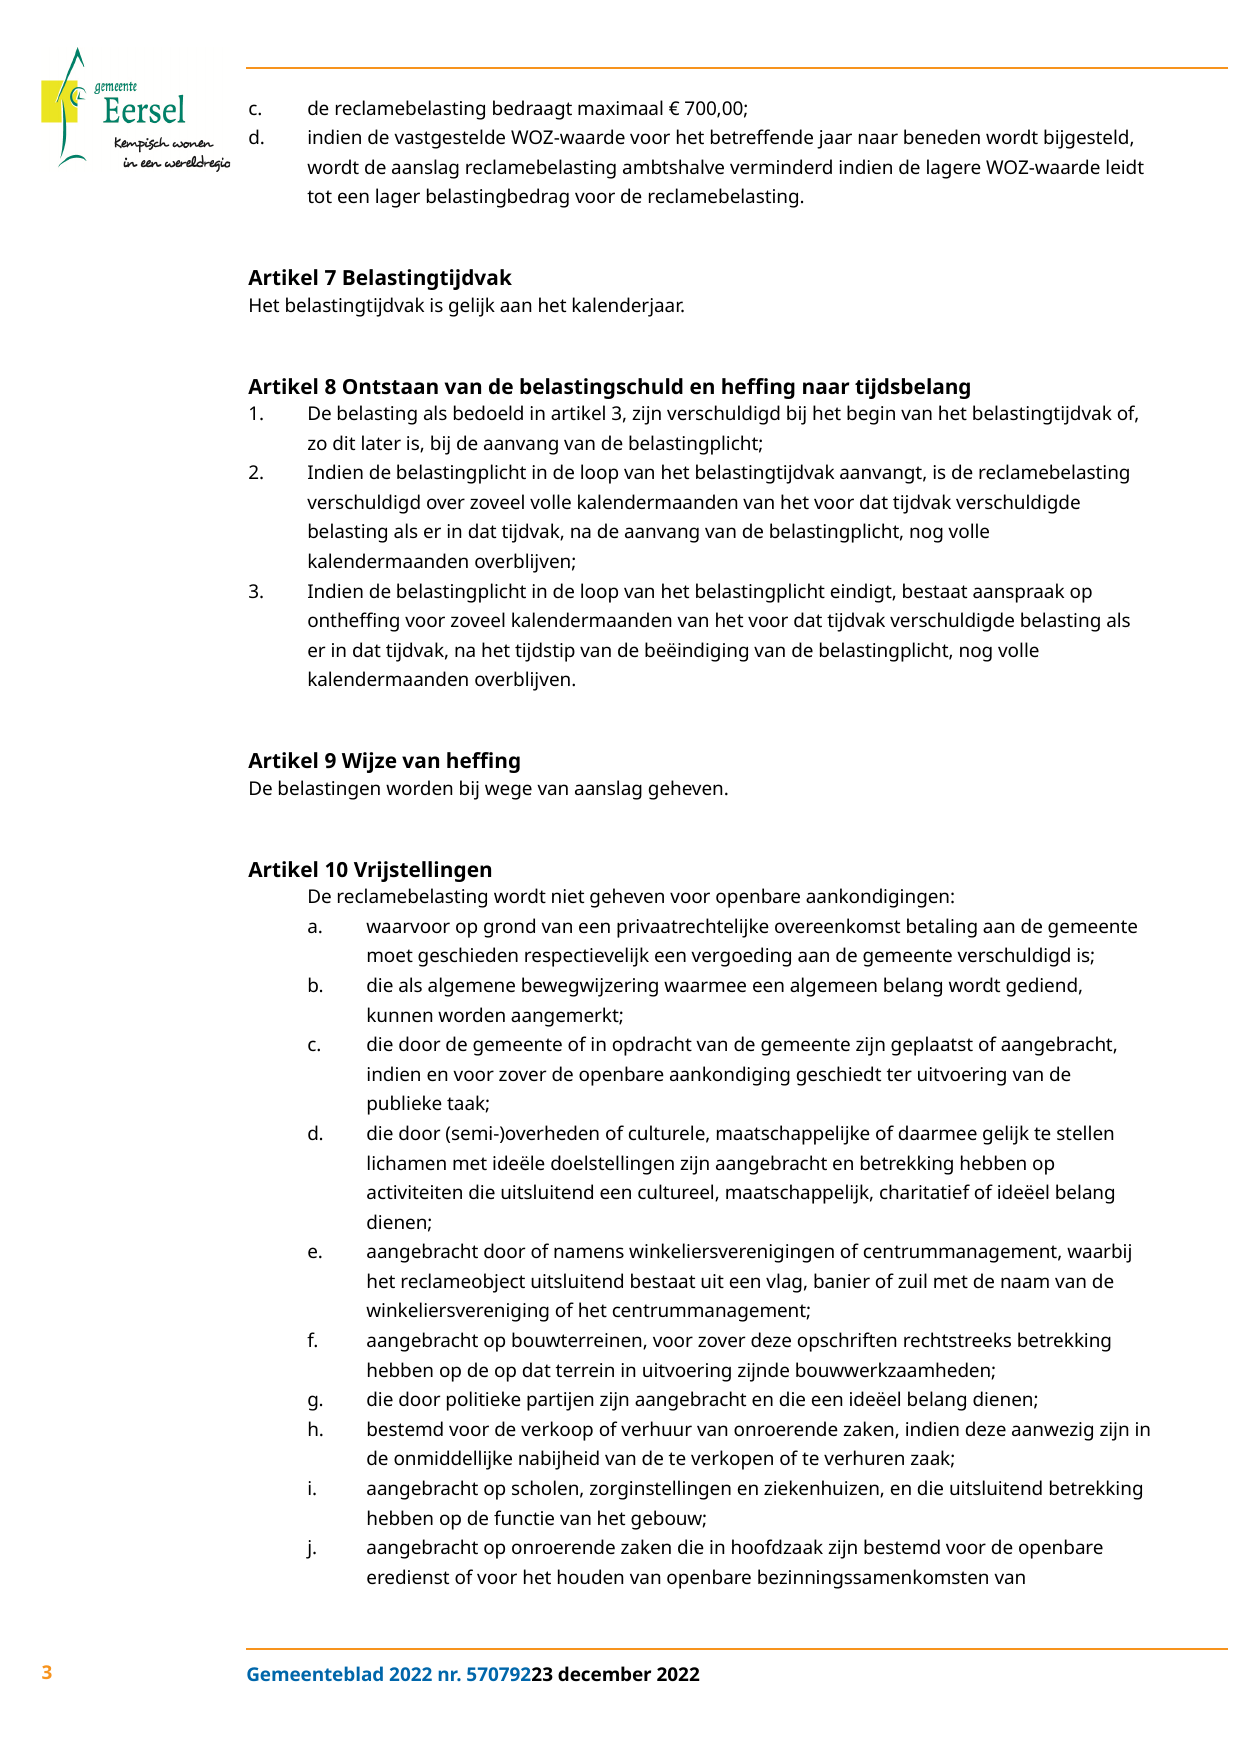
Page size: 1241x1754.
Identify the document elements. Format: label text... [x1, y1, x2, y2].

text De belastingen worden bij wege van aanslag geheven. [248, 775, 1152, 801]
list indien de vastgestelde WOZ-waarde voor het betreffende jaar naar beneden wordt bijgesteld, wordt de aanslag reclamebelasting ambtshalve verminderd indien de lagere WOZ-waarde leidt tot een lager belastingbedrag voor de reclamebelasting. [248, 124, 1152, 209]
list De belasting als bedoeld in artikel 3, zijn verschuldigd bij het begin van het belastingtijdvak of, zo dit later is, bij de aanvang van de belastingplicht; [248, 400, 1152, 456]
list die door de gemeente of in opdracht van de gemeente zijn geplaatst of aangebracht, indien en voor zover de openbare aankondiging geschiedt ter uitvoering van de publieke taak; [307, 1031, 1152, 1116]
list die door (semi-)overheden of culturele, maatschappelijke of daarmee gelijk te stellen lichamen met ideële doelstellingen zijn aangebracht en betrekking hebben op activiteiten die uitsluitend een cultureel, maatschappelijk, charitatief of ideëel belang dienen; [307, 1120, 1152, 1235]
text Artikel 10 Vrijstellingen [248, 855, 1152, 883]
picture [41, 47, 231, 172]
list Indien de belastingplicht in de loop van het belastingtijdvak aanvangt, is de reclamebelasting verschuldigd over zoveel volle kalendermaanden van het voor dat tijdvak verschuldigde belasting als er in dat tijdvak, na de aanvang van de belastingplicht, nog volle kalendermaanden overblijven; [248, 459, 1152, 574]
list die door politieke partijen zijn aangebracht en die een ideëel belang dienen; [307, 1386, 1152, 1412]
text Artikel 9 Wijze van heffing [248, 747, 1152, 775]
list bestemd voor de verkoop of verhuur van onroerende zaken, indien deze aanwezig zijn in de onmiddellijke nabijheid van de te verkopen of te verhuren zaak; [307, 1416, 1152, 1471]
list aangebracht op scholen, zorginstellingen en ziekenhuizen, en die uitsluitend betrekking hebben op de functie van het gebouw; [307, 1475, 1152, 1531]
list De reclamebelasting wordt niet geheven voor openbare aankondigingen: [248, 883, 1152, 909]
list aangebracht op bouwterreinen, voor zover deze opschriften rechtstreeks betrekking hebben op de op dat terrein in uitvoering zijnde bouwwerkzaamheden; [307, 1327, 1152, 1383]
text Artikel 8 Ontstaan van de belastingschuld en heffing naar tijdsbelang [248, 372, 1152, 400]
list aangebracht op onroerende zaken die in hoofdzaak zijn bestemd voor de openbare eredienst of voor het houden van openbare bezinningssamenkomsten van [307, 1534, 1152, 1590]
list Indien de belastingplicht in de loop van het belastingplicht eindigt, bestaat aanspraak op ontheffing voor zoveel kalendermaanden van het voor dat tijdvak verschuldigde belasting als er in dat tijdvak, na het tijdstip van de beëindiging van de belastingplicht, nog volle kalendermaanden overblijven. [248, 578, 1152, 692]
text Artikel 7 Belastingtijdvak [248, 263, 1152, 292]
list die als algemene bewegwijzering waarmee een algemeen belang wordt gediend, kunnen worden aangemerkt; [307, 972, 1152, 1028]
list aangebracht door of namens winkeliersverenigingen of centrummanagement, waarbij het reclameobject uitsluitend bestaat uit een vlag, banier of zuil met de naam van de winkeliersvereniging of het centrummanagement; [307, 1238, 1152, 1323]
text Het belastingtijdvak is gelijk aan het kalenderjaar. [248, 292, 1152, 318]
list waarvoor op grond van een privaatrechtelijke overeenkomst betaling aan de gemeente moet geschieden respectievelijk een vergoeding aan de gemeente verschuldigd is; [307, 913, 1152, 968]
list de reclamebelasting bedraagt maximaal € 700,00; [248, 95, 1152, 121]
